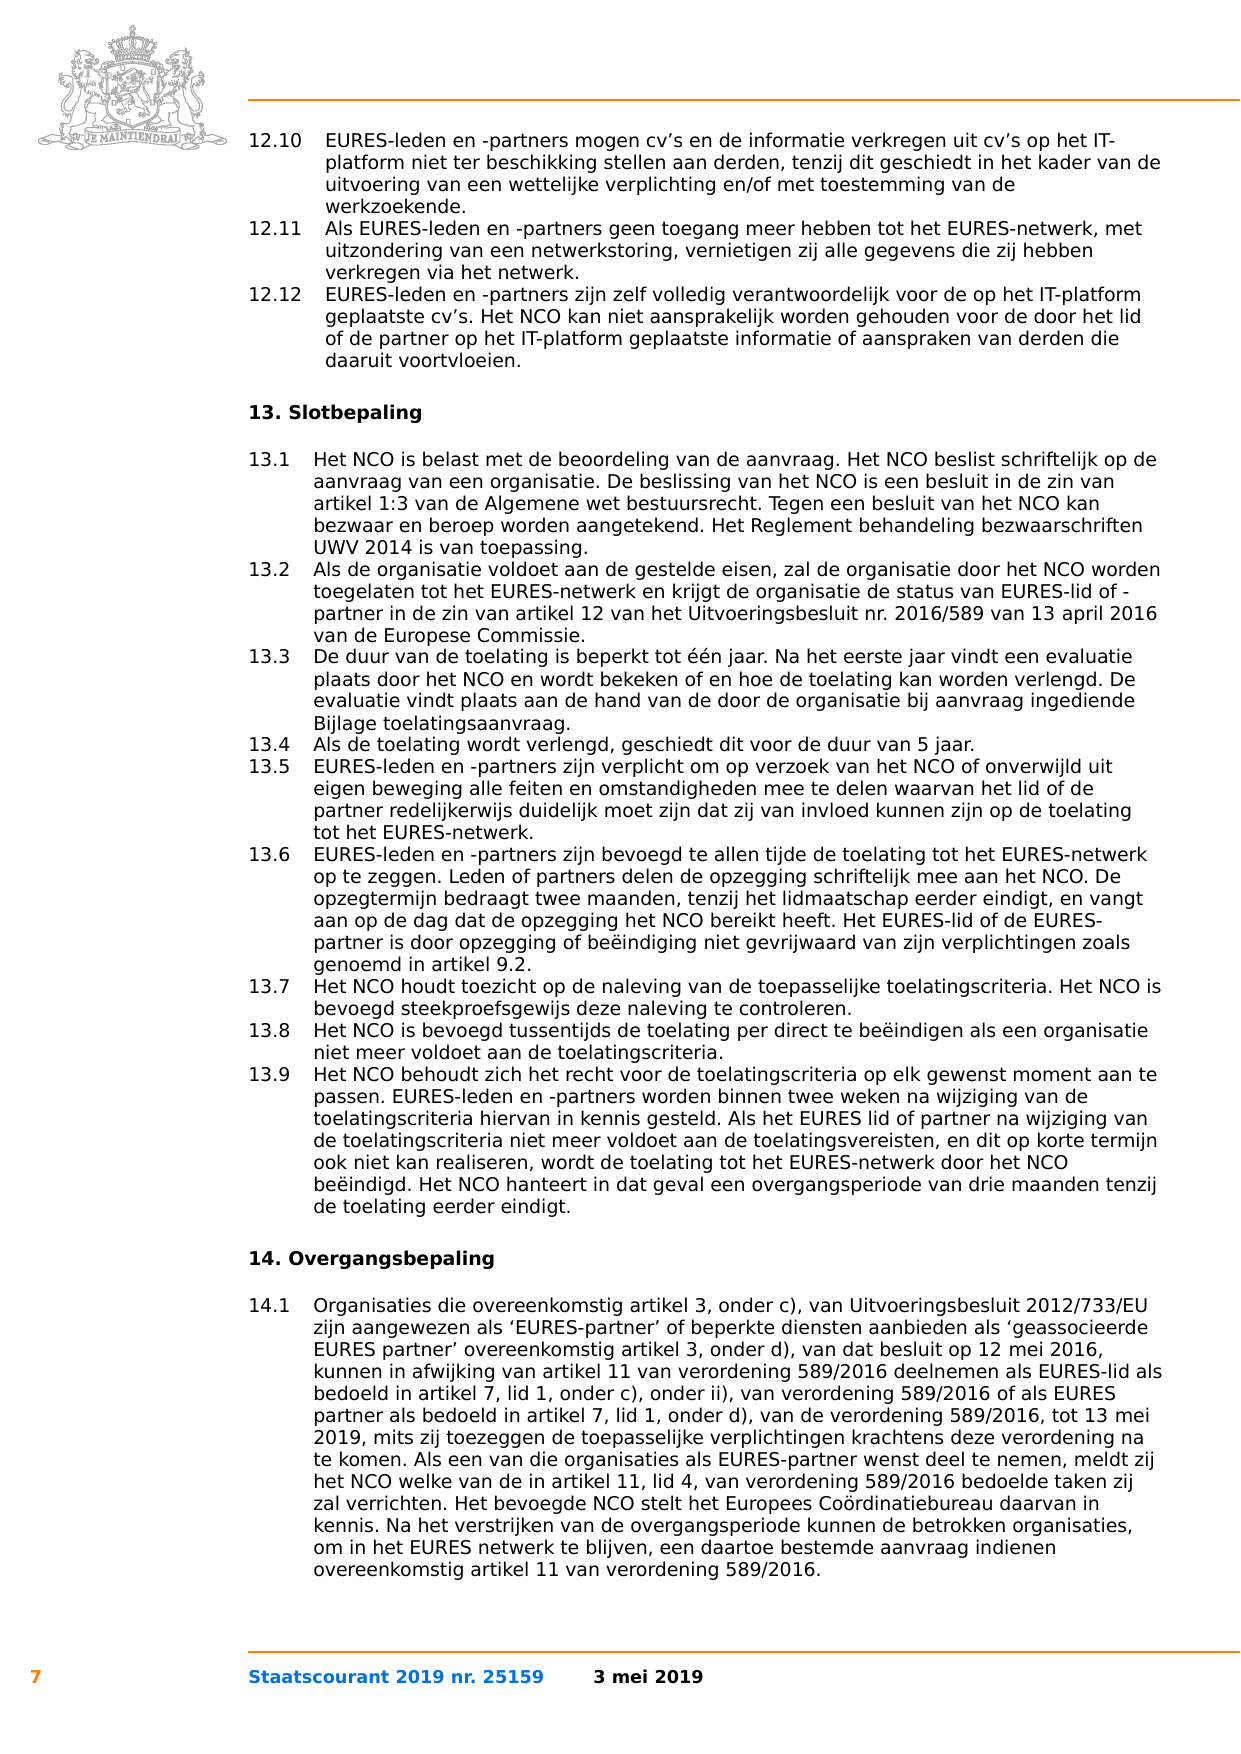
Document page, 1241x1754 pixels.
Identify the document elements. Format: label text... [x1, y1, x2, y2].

text 13.3 De duur van de toelating is beperkt tot één jaar. Na het eerste jaar vindt een evaluatie plaats door het NCO en wordt bekeken of en hoe de toelating kan worden verlengd. De evaluatie vindt plaats aan de hand van de door de organisatie bij aanvraag ingediende Bijlage toelatingsaanvraag. [248, 646, 1163, 734]
text 13.8 Het NCO is bevoegd tussentijds de toelating per direct te beëindigen als een organisatie niet meer voldoet aan de toelatingscriteria. [248, 1020, 1163, 1064]
text 12.12 EURES-leden en -partners zijn zelf volledig verantwoordelijk voor de op het IT-platform geplaatste cv’s. Het NCO kan niet aansprakelijk worden gehouden voor de door het lid of de partner op het IT-platform geplaatste informatie of aanspraken van derden die daaruit voortvloeien. [248, 284, 1163, 372]
subtitle 13. Slotbepaling [248, 402, 1163, 424]
text 13.2 Als de organisatie voldoet aan de gestelde eisen, zal de organisatie door het NCO worden toegelaten tot het EURES-netwerk en krijgt de organisatie de status van EURES-lid of -partner in de zin van artikel 12 van het Uitvoeringsbesluit nr. 2016/589 van 13 april 2016 van de Europese Commissie. [248, 558, 1163, 646]
text 13.5 EURES-leden en -partners zijn verplicht om op verzoek van het NCO of onverwijld uit eigen beweging alle feiten en omstandigheden mee te delen waarvan het lid of de partner redelijkerwijs duidelijk moet zijn dat zij van invloed kunnen zijn op de toelating tot het EURES-netwerk. [248, 756, 1163, 844]
text 13.9 Het NCO behoudt zich het recht voor de toelatingscriteria op elk gewenst moment aan te passen. EURES-leden en -partners worden binnen twee weken na wijziging van de toelatingscriteria hiervan in kennis gesteld. Als het EURES lid of partner na wijziging van de toelatingscriteria niet meer voldoet aan de toelatingsvereisten, en dit op korte termijn ook niet kan realiseren, wordt de toelating tot het EURES-netwerk door het NCO beëindigd. Het NCO hanteert in dat geval een overgangsperiode van drie maanden tenzij de toelating eerder eindigt. [248, 1064, 1163, 1218]
picture [38, 25, 227, 150]
text 13.7 Het NCO houdt toezicht op de naleving van de toepasselijke toelatingscriteria. Het NCO is bevoegd steekproefsgewijs deze naleving te controleren. [248, 976, 1163, 1020]
text 12.11 Als EURES-leden en -partners geen toegang meer hebben tot het EURES-netwerk, met uitzondering van een netwerkstoring, vernietigen zij alle gegevens die zij hebben verkregen via het netwerk. [248, 218, 1163, 284]
text 14.1 Organisaties die overeenkomstig artikel 3, onder c), van Uitvoeringsbesluit 2012/733/EU zijn aangewezen als ‘EURES-partner’ of beperkte diensten aanbieden als ‘geassocieerde EURES partner’ overeenkomstig artikel 3, onder d), van dat besluit op 12 mei 2016, kunnen in afwijking van artikel 11 van verordening 589/2016 deelnemen als EURES-lid als bedoeld in artikel 7, lid 1, onder c), onder ii), van verordening 589/2016 of als EURES partner als bedoeld in artikel 7, lid 1, onder d), van de verordening 589/2016, tot 13 mei 2019, mits zij toezeggen de toepasselijke verplichtingen krachtens deze verordening na te komen. Als een van die organisaties als EURES-partner wenst deel te nemen, meldt zij het NCO welke van de in artikel 11, lid 4, van verordening 589/2016 bedoelde taken zij zal verrichten. Het bevoegde NCO stelt het Europees Coördinatiebureau daarvan in kennis. Na het verstrijken van de overgangsperiode kunnen de betrokken organisaties, om in het EURES netwerk te blijven, een daartoe bestemde aanvraag indienen overeenkomstig artikel 11 van verordening 589/2016. [248, 1295, 1163, 1581]
text 12.10 EURES-leden en -partners mogen cv’s en de informatie verkregen uit cv’s op het IT-platform niet ter beschikking stellen aan derden, tenzij dit geschiedt in het kader van de uitvoering van een wettelijke verplichting en/of met toestemming van de werkzoekende. [248, 130, 1163, 218]
text 13.6 EURES-leden en -partners zijn bevoegd te allen tijde de toelating tot het EURES-netwerk op te zeggen. Leden of partners delen de opzegging schriftelijk mee aan het NCO. De opzegtermijn bedraagt twee maanden, tenzij het lidmaatschap eerder eindigt, en vangt aan op de dag dat de opzegging het NCO bereikt heeft. Het EURES-lid of de EURES-partner is door opzegging of beëindiging niet gevrijwaard van zijn verplichtingen zoals genoemd in artikel 9.2. [248, 844, 1163, 976]
subtitle 14. Overgangsbepaling [248, 1248, 1163, 1270]
text 13.1 Het NCO is belast met de beoordeling van de aanvraag. Het NCO beslist schriftelijk op de aanvraag van een organisatie. De beslissing van het NCO is een besluit in de zin van artikel 1:3 van de Algemene wet bestuursrecht. Tegen een besluit van het NCO kan bezwaar en beroep worden aangetekend. Het Reglement behandeling bezwaarschriften UWV 2014 is van toepassing. [248, 449, 1163, 558]
text 13.4 Als de toelating wordt verlengd, geschiedt dit voor de duur van 5 jaar. [248, 734, 1163, 756]
